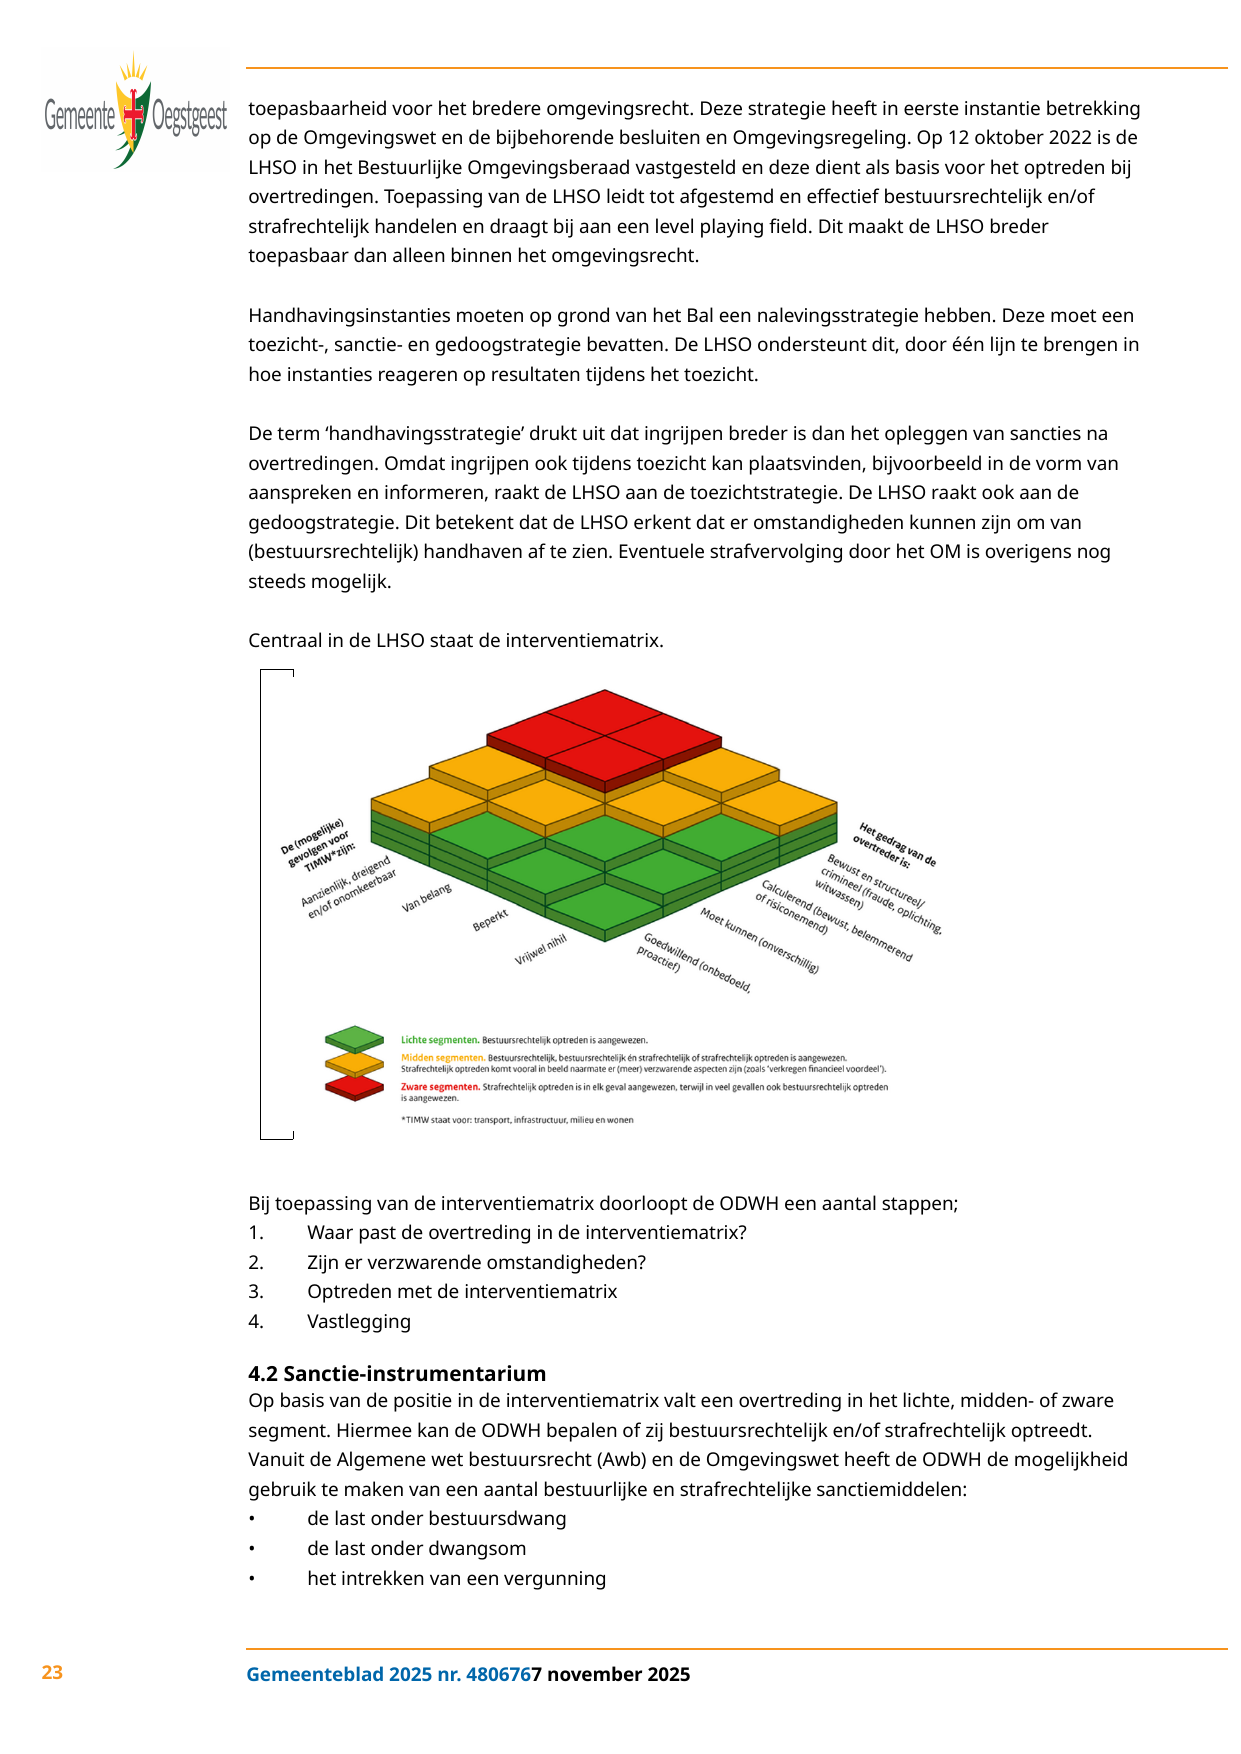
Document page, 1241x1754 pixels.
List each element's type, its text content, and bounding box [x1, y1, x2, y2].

list de last onder dwangsom [248, 1535, 1152, 1561]
text Handhavingsinstanties moeten op grond van het Bal een nalevingsstrategie hebben. Deze moet een toezicht-, sanctie- en gedoogstrategie bevatten. De LHSO ondersteunt dit, door één lijn te brengen in hoe instanties reageren op resultaten tijdens het toezicht. [248, 302, 1152, 387]
text 4.2 Sanctie-instrumentarium [248, 1359, 1152, 1387]
picture [268, 677, 978, 1131]
text Centraal in de LHSO staat de interventiematrix. [248, 627, 1152, 653]
list het intrekken van een vergunning [248, 1565, 1152, 1590]
text Bij toepassing van de interventiematrix doorloopt de ODWH een aantal stappen; [248, 1190, 1152, 1216]
list Zijn er verzwarende omstandigheden? [248, 1249, 1152, 1275]
list Vastlegging [248, 1308, 1152, 1334]
picture [41, 47, 231, 172]
text Op basis van de positie in de interventiematrix valt een overtreding in het lichte, midden- of zware segment. Hiermee kan de ODWH bepalen of zij bestuursrechtelijk en/of strafrechtelijk optreedt. Vanuit de Algemene wet bestuursrecht (Awb) en de Omgevingswet heeft de ODWH de mogelijkheid gebruik te maken van een aantal bestuurlijke en strafrechtelijke sanctiemiddelen: [248, 1387, 1152, 1502]
list Optreden met de interventiematrix [248, 1279, 1152, 1304]
list de last onder bestuursdwang [248, 1506, 1152, 1531]
text De term ‘handhavingsstrategie’ drukt uit dat ingrijpen breder is dan het opleggen van sancties na overtredingen. Omdat ingrijpen ook tijdens toezicht kan plaatsvinden, bijvoorbeeld in de vorm van aanspreken en informeren, raakt de LHSO aan de toezichtstrategie. De LHSO raakt ook aan de gedoogstrategie. Dit betekent dat de LHSO erkent dat er omstandigheden kunnen zijn om van (bestuursrechtelijk) handhaven af te zien. Eventuele strafvervolging door het OM is overigens nog steeds mogelijk. [248, 420, 1152, 594]
list Waar past de overtreding in de interventiematrix? [248, 1219, 1152, 1245]
text toepasbaarheid voor het bredere omgevingsrecht. Deze strategie heeft in eerste instantie betrekking op de Omgevingswet en de bijbehorende besluiten en Omgevingsregeling. Op 12 oktober 2022 is de LHSO in het Bestuurlijke Omgevingsberaad vastgesteld en deze dient als basis voor het optreden bij overtredingen. Toepassing van de LHSO leidt tot afgestemd en effectief bestuursrechtelijk en/of strafrechtelijk handelen en draagt bij aan een level playing field. Dit maakt de LHSO breder toepasbaar dan alleen binnen het omgevingsrecht. [248, 95, 1152, 268]
